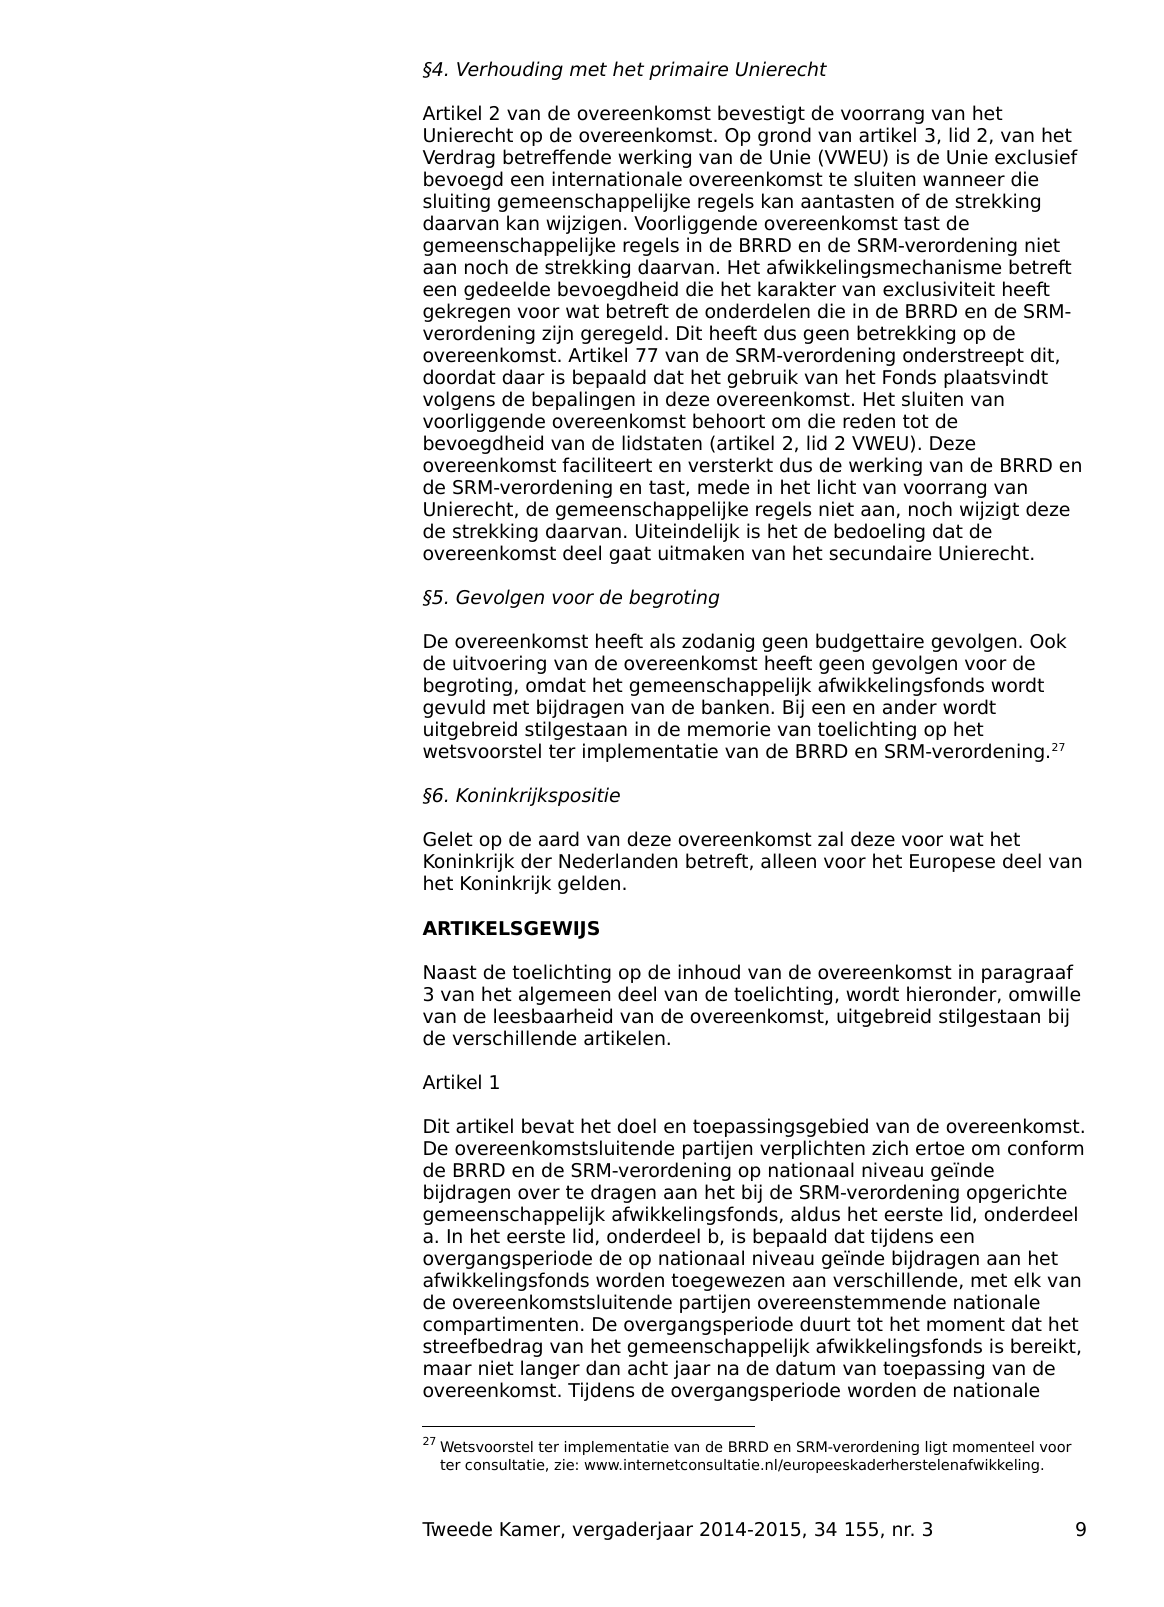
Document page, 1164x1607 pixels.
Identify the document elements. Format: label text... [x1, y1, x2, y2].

text Wetsvoorstel ter implementatie van de BRRD en SRM-verordening ligt momenteel voor ter consultatie, zie: www.internetconsultatie.nl/europeeskaderherstelenafwikkeling. [422, 1435, 1087, 1474]
subtitle §5. Gevolgen voor de begroting [422, 587, 1087, 609]
text Dit artikel bevat het doel en toepassingsgebied van de overeenkomst. De overeenkomstsluitende partijen verplichten zich ertoe om conform de BRRD en de SRM-verordening op nationaal niveau geïnde bijdragen over te dragen aan het bij de SRM-verordening opgerichte gemeenschappelijk afwikkelingsfonds, aldus het eerste lid, onderdeel a. In het eerste lid, onderdeel b, is bepaald dat tijdens een overgangsperiode de op nationaal niveau geïnde bijdragen aan het afwikkelingsfonds worden toegewezen aan verschillende, met elk van de overeenkomstsluitende partijen overeenstemmende nationale compartimenten. De overgangsperiode duurt tot het moment dat het streefbedrag van het gemeenschappelijk afwikkelingsfonds is bereikt, maar niet langer dan acht jaar na de datum van toepassing van de overeenkomst. Tijdens de overgangsperiode worden de nationale [422, 1116, 1087, 1402]
subtitle Artikel 1 [422, 1072, 1087, 1094]
text Artikel 2 van de overeenkomst bevestigt de voorrang van het Unierecht op de overeenkomst. Op grond van artikel 3, lid 2, van het Verdrag betreffende werking van de Unie (VWEU) is de Unie exclusief bevoegd een internationale overeenkomst te sluiten wanneer die sluiting gemeenschappelijke regels kan aantasten of de strekking daarvan kan wijzigen. Voorliggende overeenkomst tast de gemeenschappelijke regels in de BRRD en de SRM-verordening niet aan noch de strekking daarvan. Het afwikkelingsmechanisme betreft een gedeelde bevoegdheid die het karakter van exclusiviteit heeft gekregen voor wat betreft de onderdelen die in de BRRD en de SRM-verordening zijn geregeld. Dit heeft dus geen betrekking op de overeenkomst. Artikel 77 van de SRM-verordening onderstreept dit, doordat daar is bepaald dat het gebruik van het Fonds plaatsvindt volgens de bepalingen in deze overeenkomst. Het sluiten van voorliggende overeenkomst behoort om die reden tot de bevoegdheid van de lidstaten (artikel 2, lid 2 VWEU). Deze overeenkomst faciliteert en versterkt dus de werking van de BRRD en de SRM-verordening en tast, mede in het licht van voorrang van Unierecht, de gemeenschappelijke regels niet aan, noch wijzigt deze de strekking daarvan. Uiteindelijk is het de bedoeling dat de overeenkomst deel gaat uitmaken van het secundaire Unierecht. [422, 103, 1087, 565]
subtitle §6. Koninkrijkspositie [422, 785, 1087, 807]
text De overeenkomst heeft als zodanig geen budgettaire gevolgen. Ook de uitvoering van de overeenkomst heeft geen gevolgen voor de begroting, omdat het gemeenschappelijk afwikkelingsfonds wordt gevuld met bijdragen van de banken. Bij een en ander wordt uitgebreid stilgestaan in de memorie van toelichting op het wetsvoorstel ter implementatie van de BRRD en SRM-verordening. [422, 631, 1087, 763]
subtitle §4. Verhouding met het primaire Unierecht [422, 59, 1087, 81]
text Naast de toelichting op de inhoud van de overeenkomst in paragraaf 3 van het algemeen deel van de toelichting, wordt hieronder, omwille van de leesbaarheid van de overeenkomst, uitgebreid stilgestaan bij de verschillende artikelen. [422, 962, 1087, 1049]
subtitle ARTIKELSGEWIJS [422, 917, 1087, 939]
text Gelet op de aard van deze overeenkomst zal deze voor wat het Koninkrijk der Nederlanden betreft, alleen voor het Europese deel van het Koninkrijk gelden. [422, 829, 1087, 895]
